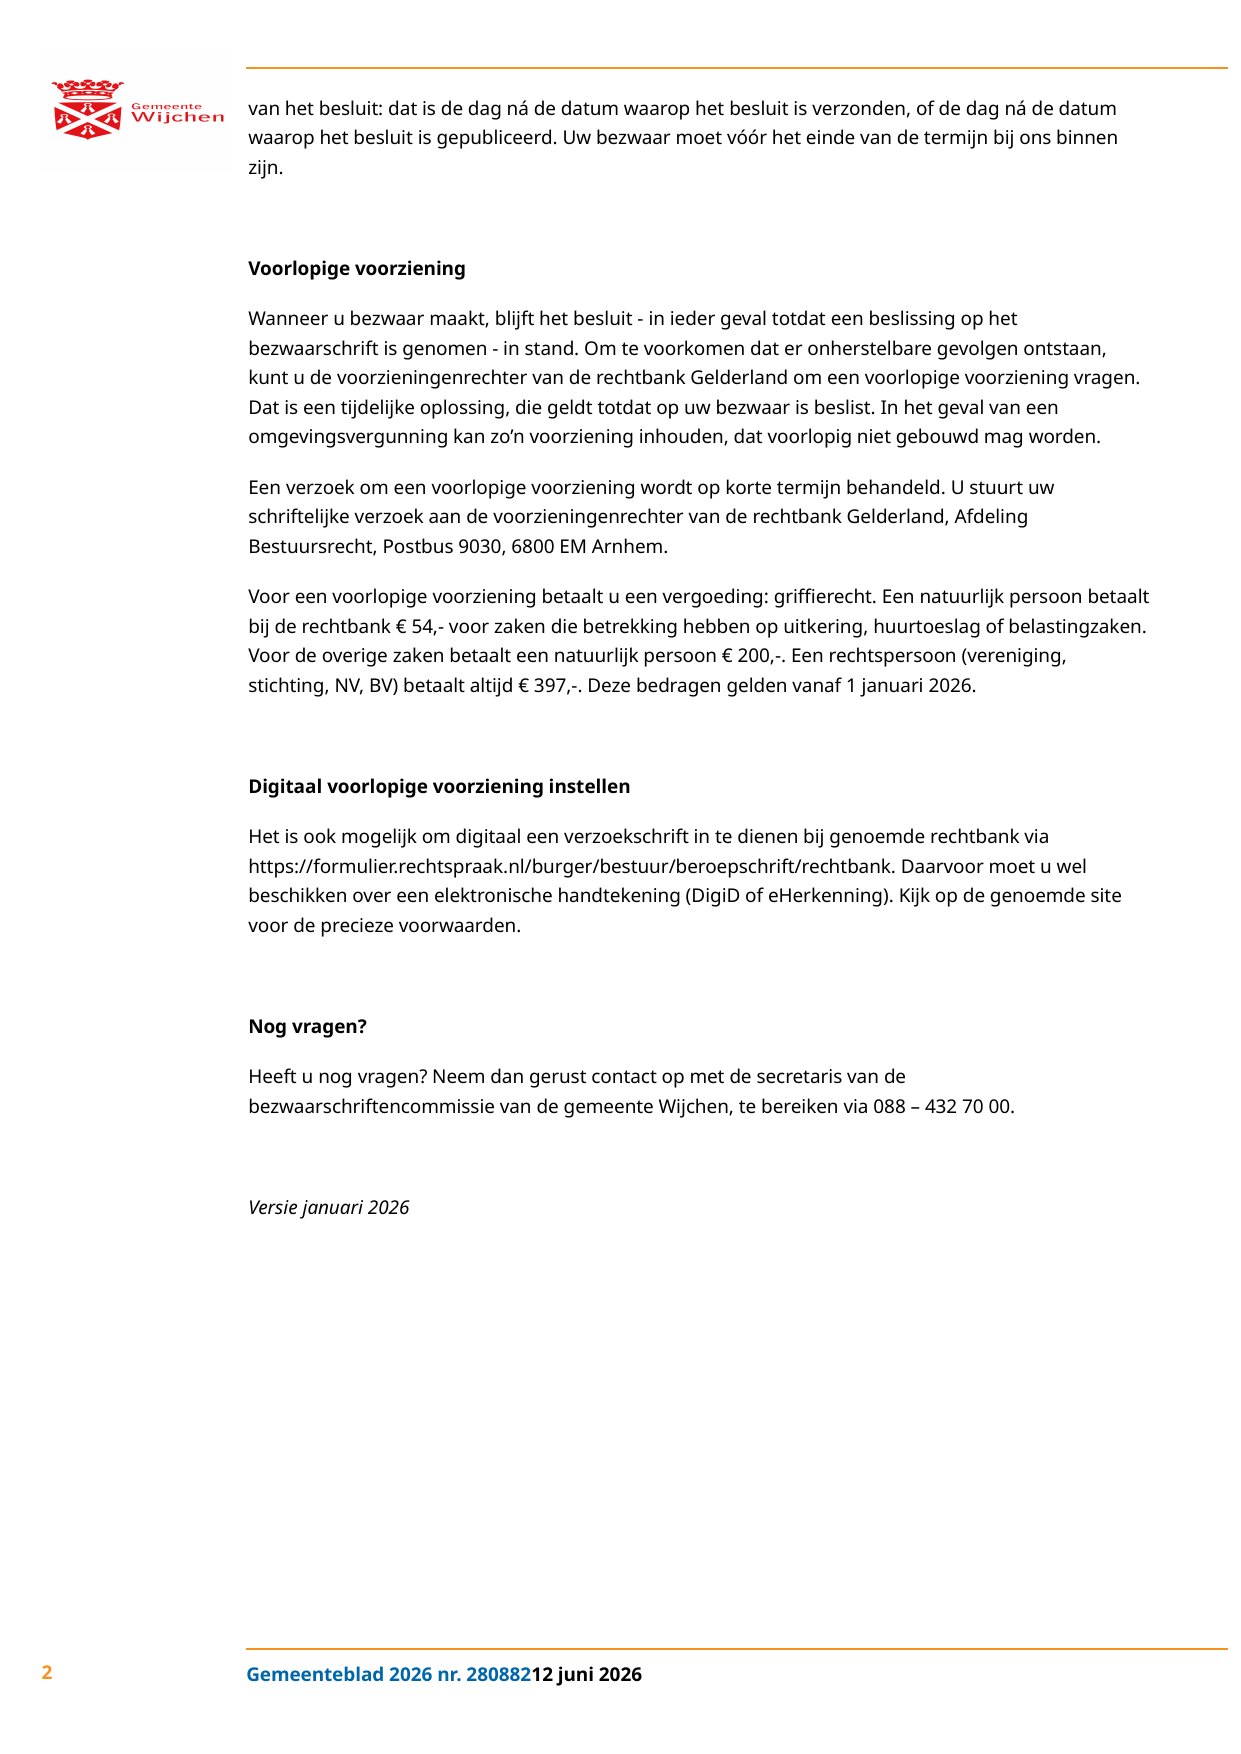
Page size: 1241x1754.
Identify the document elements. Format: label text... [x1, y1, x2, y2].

text Het is ook mogelijk om digitaal een verzoekschrift in te dienen bij genoemde rechtbank via https://formulier.rechtspraak.nl/burger/bestuur/beroepschrift/rechtbank. Daarvoor moet u wel beschikken over een elektronische handtekening (DigiD of eHerkenning). Kijk op de genoemde site voor de precieze voorwaarden. [248, 823, 1152, 938]
text Nog vragen? [248, 1013, 1152, 1039]
text van het besluit: dat is de dag ná de datum waarop het besluit is verzonden, of de dag ná de datum waarop het besluit is gepubliceerd. Uw bezwaar moet vóór het einde van de termijn bij ons binnen zijn. [248, 95, 1152, 180]
text Digitaal voorlopige voorziening instellen [248, 773, 1152, 799]
picture [41, 47, 231, 172]
text Wanneer u bezwaar maakt, blijft het besluit - in ieder geval totdat een beslissing op het bezwaarschrift is genomen - in stand. Om te voorkomen dat er onherstelbare gevolgen ontstaan, kunt u de voorzieningenrechter van de rechtbank Gelderland om een voorlopige voorziening vragen. Dat is een tijdelijke oplossing, die geldt totdat op uw bezwaar is beslist. In het geval van een omgevingsvergunning kan zo’n voorziening inhouden, dat voorlopig niet gebouwd mag worden. [248, 305, 1152, 449]
text Versie januari 2026 [248, 1194, 1152, 1220]
text Voor een voorlopige voorziening betaalt u een vergoeding: griffierecht. Een natuurlijk persoon betaalt bij de rechtbank € 54,- voor zaken die betrekking hebben op uitkering, huurtoeslag of belastingzaken. Voor de overige zaken betaalt een natuurlijk persoon € 200,-. Een rechtspersoon (vereniging, stichting, NV, BV) betaalt altijd € 397,-. Deze bedragen gelden vanaf 1 januari 2026. [248, 583, 1152, 698]
text Een verzoek om een voorlopige voorziening wordt op korte termijn behandeld. U stuurt uw schriftelijke verzoek aan de voorzieningenrechter van de rechtbank Gelderland, Afdeling Bestuursrecht, Postbus 9030, 6800 EM Arnhem. [248, 474, 1152, 559]
text Voorlopige voorziening [248, 255, 1152, 281]
text Heeft u nog vragen? Neem dan gerust contact op met de secretaris van de bezwaarschriftencommissie van de gemeente Wijchen, te bereiken via 088 – 432 70 00. [248, 1063, 1152, 1119]
